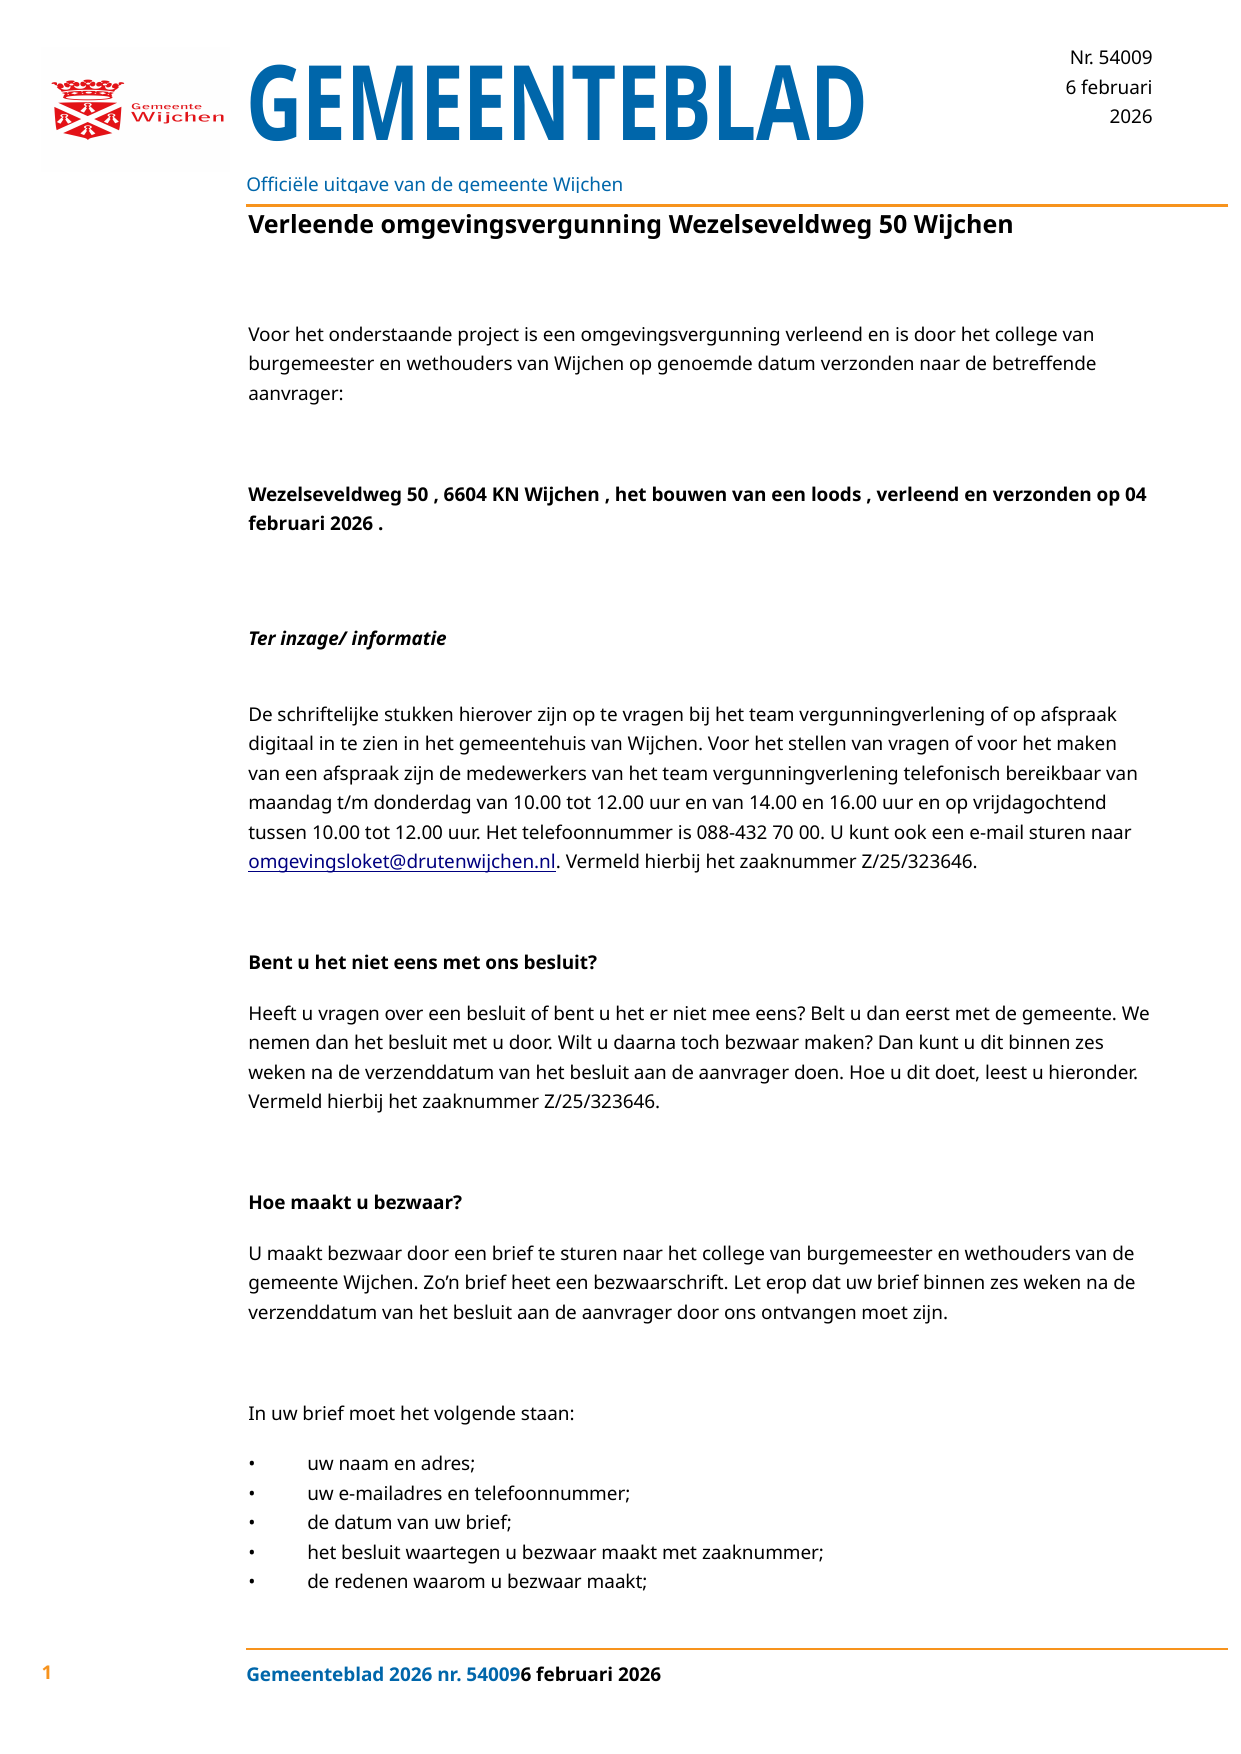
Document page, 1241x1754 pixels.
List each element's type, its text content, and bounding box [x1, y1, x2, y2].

text Bent u het niet eens met ons besluit? [248, 949, 1152, 975]
text Heeft u vragen over een besluit of bent u het er niet mee eens? Belt u dan eerst met de gemeente. We nemen dan het besluit met u door. Wilt u daarna toch bezwaar maken? Dan kunt u dit binnen zes weken na de verzenddatum van het besluit aan de aanvrager doen. Hoe u dit doet, leest u hieronder. Vermeld hierbij het zaaknummer Z/25/323646. [248, 1000, 1152, 1114]
text Ter inzage/ informatie [248, 625, 1152, 650]
list de redenen waarom u bezwaar maakt; [248, 1569, 1152, 1594]
text In uw brief moet het volgende staan: [248, 1400, 1152, 1426]
list de datum van uw brief; [248, 1509, 1152, 1535]
text Verleende omgevingsvergunning Wezelseveldweg 50 Wijchen [248, 207, 1152, 241]
text U maakt bezwaar door een brief te sturen naar het college van burgemeester en wethouders van de gemeente Wijchen. Zo’n brief heet een bezwaarschrift. Let erop dat uw brief binnen zes weken na de verzenddatum van het besluit aan de aanvrager door ons ontvangen moet zijn. [248, 1240, 1152, 1325]
list uw e-mailadres en telefoonnummer; [248, 1480, 1152, 1506]
text Wezelseveldweg 50 , 6604 KN Wijchen , het bouwen van een loods , verleend en verzonden op 04 februari 2026 . [248, 481, 1152, 536]
text De schriftelijke stukken hierover zijn op te vragen bij het team vergunningverlening of op afspraak digitaal in te zien in het gemeentehuis van Wijchen. Voor het stellen van vragen of voor het maken van een afspraak zijn de medewerkers van het team vergunningverlening telefonisch bereikbaar van maandag t/m donderdag van 10.00 tot 12.00 uur en van 14.00 en 16.00 uur en op vrijdagochtend tussen 10.00 tot 12.00 uur. Het telefoonnummer is 088-432 70 00. U kunt ook een e-mail sturen naar omgevingsloket@drutenwijchen.nl. Vermeld hierbij het zaaknummer Z/25/323646. [248, 701, 1152, 874]
text Hoe maakt u bezwaar? [248, 1189, 1152, 1215]
text Voor het onderstaande project is een omgevingsvergunning verleend en is door het college van burgemeester en wethouders van Wijchen op genoemde datum verzonden naar de betreffende aanvrager: [248, 321, 1152, 406]
picture [41, 47, 231, 172]
list uw naam en adres; [248, 1450, 1152, 1476]
list het besluit waartegen u bezwaar maakt met zaaknummer; [248, 1539, 1152, 1565]
